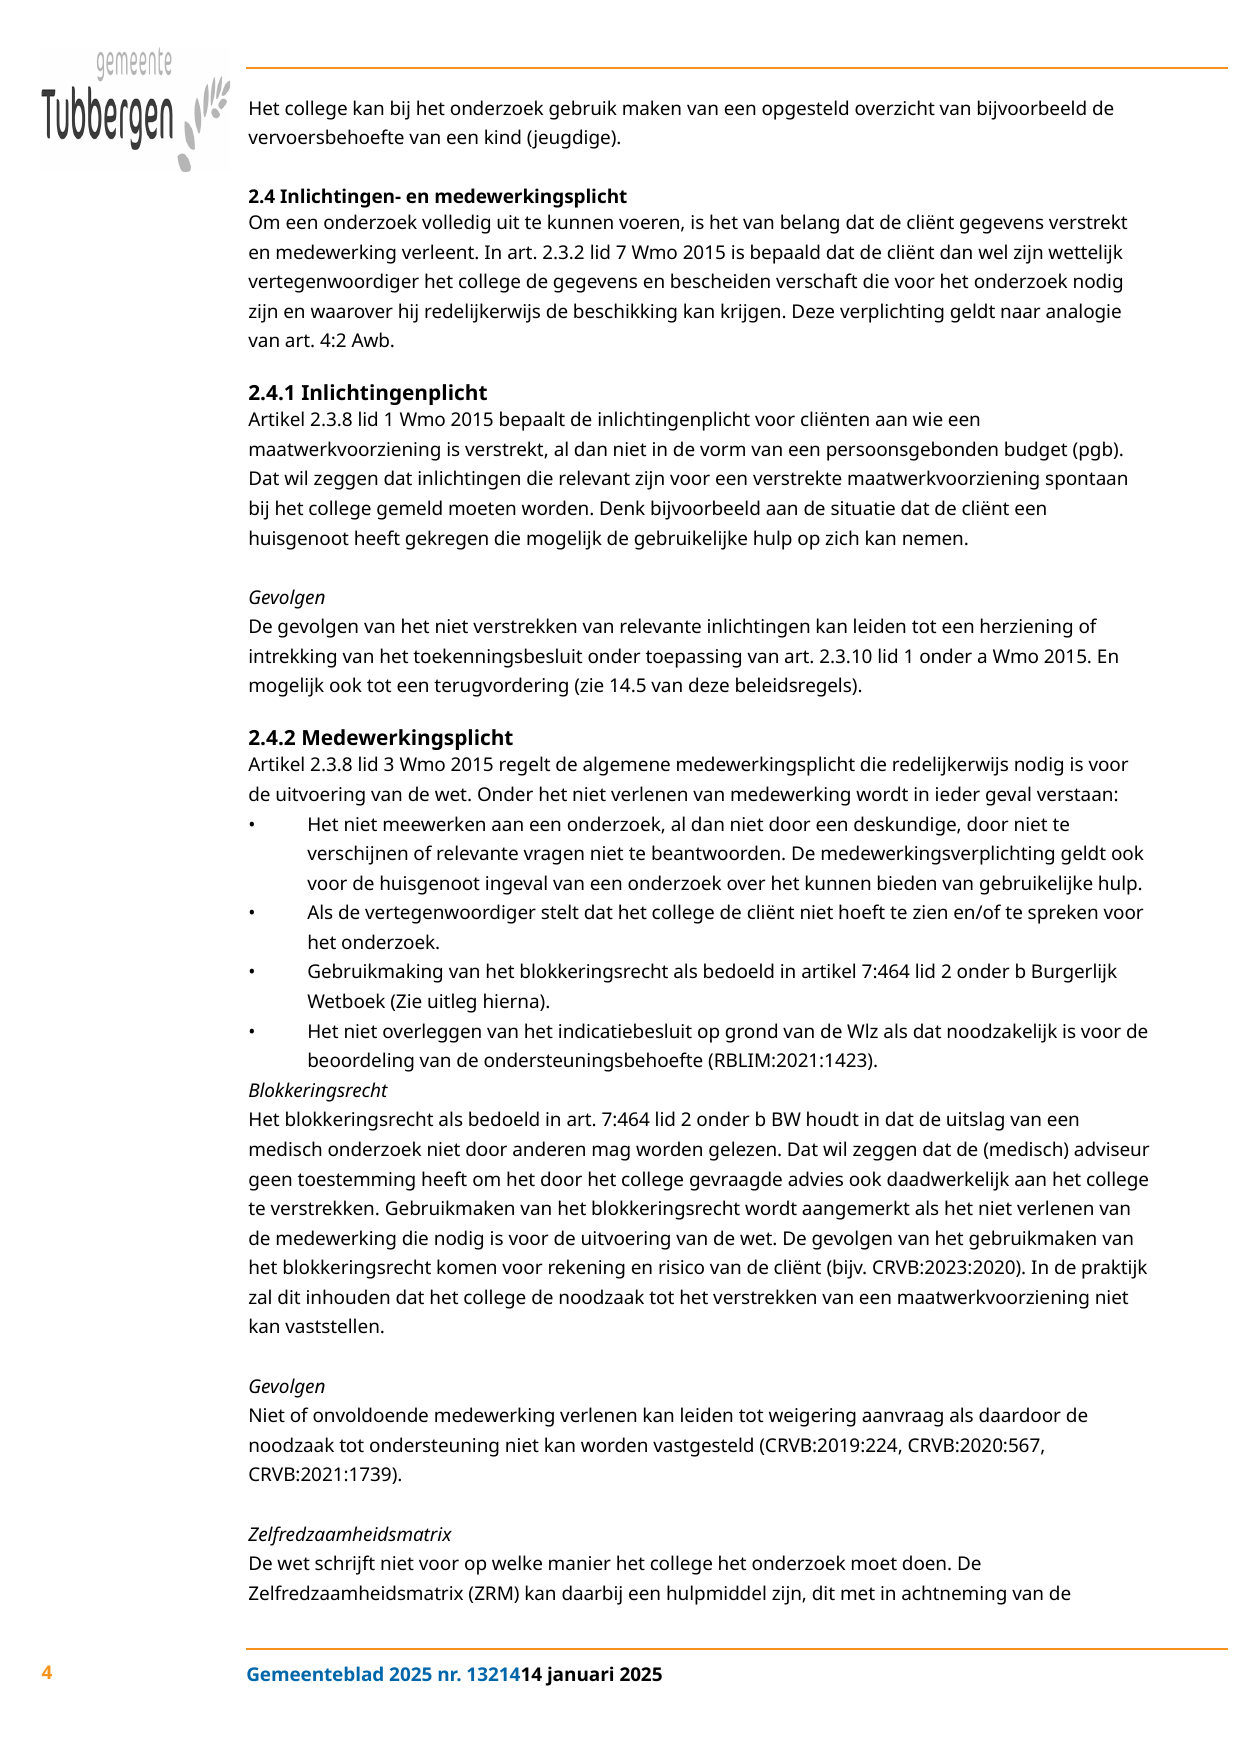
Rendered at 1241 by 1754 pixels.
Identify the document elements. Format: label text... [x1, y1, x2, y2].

list Als de vertegenwoordiger stelt dat het college de cliënt niet hoeft te zien en/of te spreken voor het onderzoek. [248, 899, 1152, 955]
text 2.4.2 Medewerkingsplicht [248, 723, 1152, 752]
text 2.4.1 Inlichtingenplicht [248, 378, 1152, 406]
text De wet schrijft niet voor op welke manier het college het onderzoek moet doen. De Zelfredzaamheidsmatrix (ZRM) kan daarbij een hulpmiddel zijn, dit met in achtneming van de [248, 1550, 1152, 1606]
text Niet of onvoldoende medewerking verlenen kan leiden tot weigering aanvraag als daardoor de noodzaak tot ondersteuning niet kan worden vastgesteld (CRVB:2019:224, CRVB:2020:567, CRVB:2021:1739). [248, 1402, 1152, 1487]
text Het college kan bij het onderzoek gebruik maken van een opgesteld overzicht van bijvoorbeeld de vervoersbehoefte van een kind (jeugdige). [248, 95, 1152, 150]
list Het niet meewerken aan een onderzoek, al dan niet door een deskundige, door niet te verschijnen of relevante vragen niet te beantwoorden. De medewerkingsverplichting geldt ook voor de huisgenoot ingeval van een onderzoek over het kunnen bieden van gebruikelijke hulp. [248, 811, 1152, 896]
text De gevolgen van het niet verstrekken van relevante inlichtingen kan leiden tot een herziening of intrekking van het toekenningsbesluit onder toepassing van art. 2.3.10 lid 1 onder a Wmo 2015. En mogelijk ook tot een terugvordering (zie 14.5 van deze beleidsregels). [248, 613, 1152, 698]
text Gevolgen [248, 584, 1152, 610]
list Gebruikmaking van het blokkeringsrecht als bedoeld in artikel 7:464 lid 2 onder b Burgerlijk Wetboek (Zie uitleg hierna). [248, 959, 1152, 1014]
text Artikel 2.3.8 lid 1 Wmo 2015 bepaalt de inlichtingenplicht voor cliënten aan wie een maatwerkvoorziening is verstrekt, al dan niet in de vorm van een persoonsgebonden budget (pgb). Dat wil zeggen dat inlichtingen die relevant zijn voor een verstrekte maatwerkvoorziening spontaan bij het college gemeld moeten worden. Denk bijvoorbeeld aan de situatie dat de cliënt een huisgenoot heeft gekregen die mogelijk de gebruikelijke hulp op zich kan nemen. [248, 406, 1152, 551]
picture [41, 47, 231, 172]
list Het niet overleggen van het indicatiebesluit op grond van de Wlz als dat noodzakelijk is voor de beoordeling van de ondersteuningsbehoefte (RBLIM:2021:1423). [248, 1018, 1152, 1073]
text Het blokkeringsrecht als bedoeld in art. 7:464 lid 2 onder b BW houdt in dat de uitslag van een medisch onderzoek niet door anderen mag worden gelezen. Dat wil zeggen dat de (medisch) adviseur geen toestemming heeft om het door het college gevraagde advies ook daadwerkelijk aan het college te verstrekken. Gebruikmaken van het blokkeringsrecht wordt aangemerkt als het niet verlenen van de medewerking die nodig is voor de uitvoering van de wet. De gevolgen van het gebruikmaken van het blokkeringsrecht komen voor rekening en risico van de cliënt (bijv. CRVB:2023:2020). In de praktijk zal dit inhouden dat het college de noodzaak tot het verstrekken van een maatwerkvoorziening niet kan vaststellen. [248, 1107, 1152, 1339]
text Blokkeringsrecht [248, 1077, 1152, 1103]
text Om een onderzoek volledig uit te kunnen voeren, is het van belang dat de cliënt gegevens verstrekt en medewerking verleent. In art. 2.3.2 lid 7 Wmo 2015 is bepaald dat de cliënt dan wel zijn wettelijk vertegenwoordiger het college de gegevens en bescheiden verschaft die voor het onderzoek nodig zijn en waarover hij redelijkerwijs de beschikking kan krijgen. Deze verplichting geldt naar analogie van art. 4:2 Awb. [248, 209, 1152, 353]
text Artikel 2.3.8 lid 3 Wmo 2015 regelt de algemene medewerkingsplicht die redelijkerwijs nodig is voor de uitvoering van de wet. Onder het niet verlenen van medewerking wordt in ieder geval verstaan: [248, 752, 1152, 807]
text Zelfredzaamheidsmatrix [248, 1521, 1152, 1546]
text 2.4 Inlichtingen- en medewerkingsplicht [248, 183, 1152, 209]
text Gevolgen [248, 1373, 1152, 1398]
